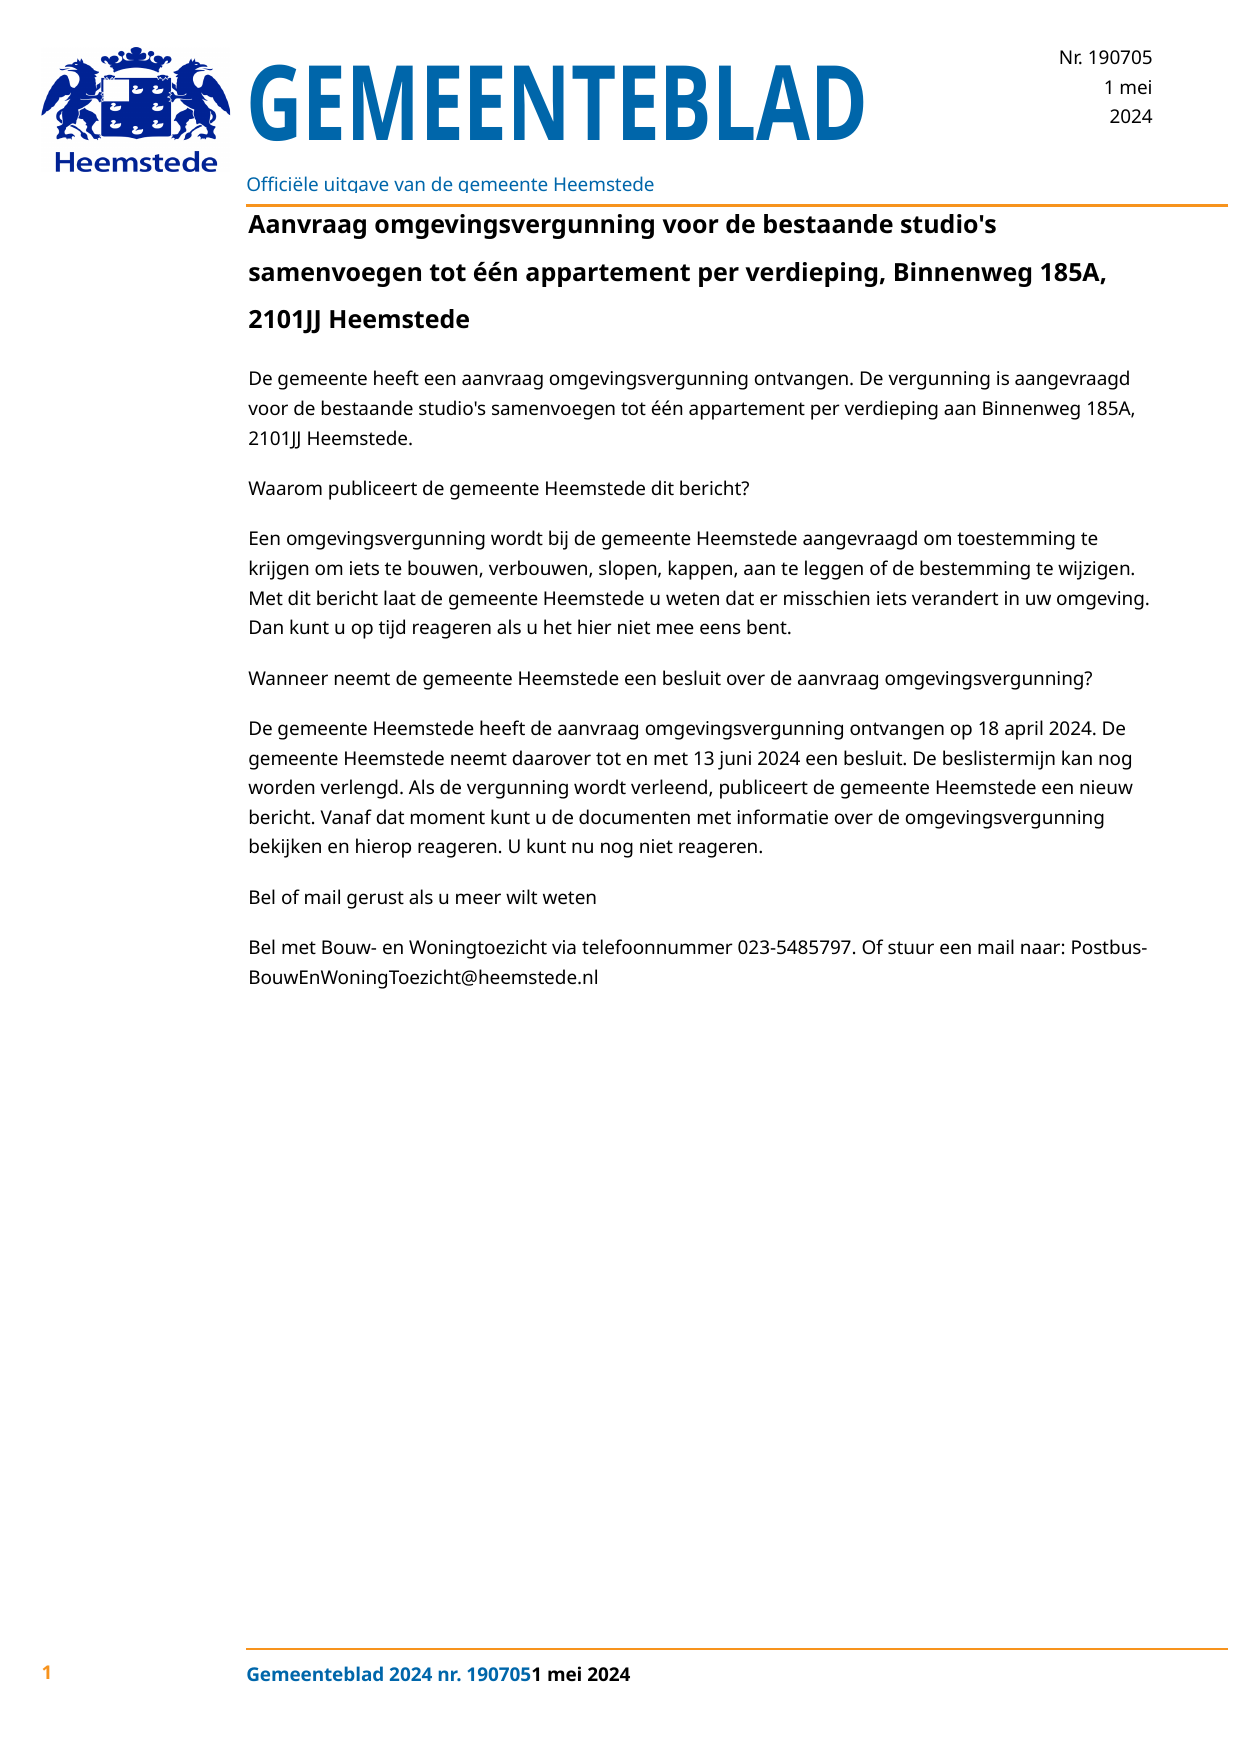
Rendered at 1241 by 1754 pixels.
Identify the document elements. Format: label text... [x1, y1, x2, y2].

text Aanvraag omgevingsvergunning voor de bestaande studio's samenvoegen tot één appartement per verdieping, Binnenweg 185A, 2101JJ Heemstede [248, 207, 1152, 336]
text De gemeente heeft een aanvraag omgevingsvergunning ontvangen. De vergunning is aangevraagd voor de bestaande studio's samenvoegen tot één appartement per verdieping aan Binnenweg 185A, 2101JJ Heemstede. [248, 366, 1152, 450]
text Bel of mail gerust als u meer wilt weten [248, 884, 1152, 909]
text Waarom publiceert de gemeente Heemstede dit bericht? [248, 475, 1152, 501]
picture [41, 47, 231, 172]
text Wanneer neemt de gemeente Heemstede een besluit over de aanvraag omgevingsvergunning? [248, 665, 1152, 690]
text Bel met Bouw- en Woningtoezicht via telefoonnummer 023-5485797. Of stuur een mail naar: Postbus-BouwEnWoningToezicht@heemstede.nl [248, 934, 1152, 989]
text Een omgevingsvergunning wordt bij de gemeente Heemstede aangevraagd om toestemming te krijgen om iets te bouwen, verbouwen, slopen, kappen, aan te leggen of de bestemming te wijzigen. Met dit bericht laat de gemeente Heemstede u weten dat er misschien iets verandert in uw omgeving. Dan kunt u op tijd reageren als u het hier niet mee eens bent. [248, 526, 1152, 640]
text De gemeente Heemstede heeft de aanvraag omgevingsvergunning ontvangen op 18 april 2024. De gemeente Heemstede neemt daarover tot en met 13 juni 2024 een besluit. De beslistermijn kan nog worden verlengd. Als de vergunning wordt verleend, publiceert de gemeente Heemstede een nieuw bericht. Vanaf dat moment kunt u de documenten met informatie over de omgevingsvergunning bekijken en hierop reageren. U kunt nu nog niet reageren. [248, 715, 1152, 859]
